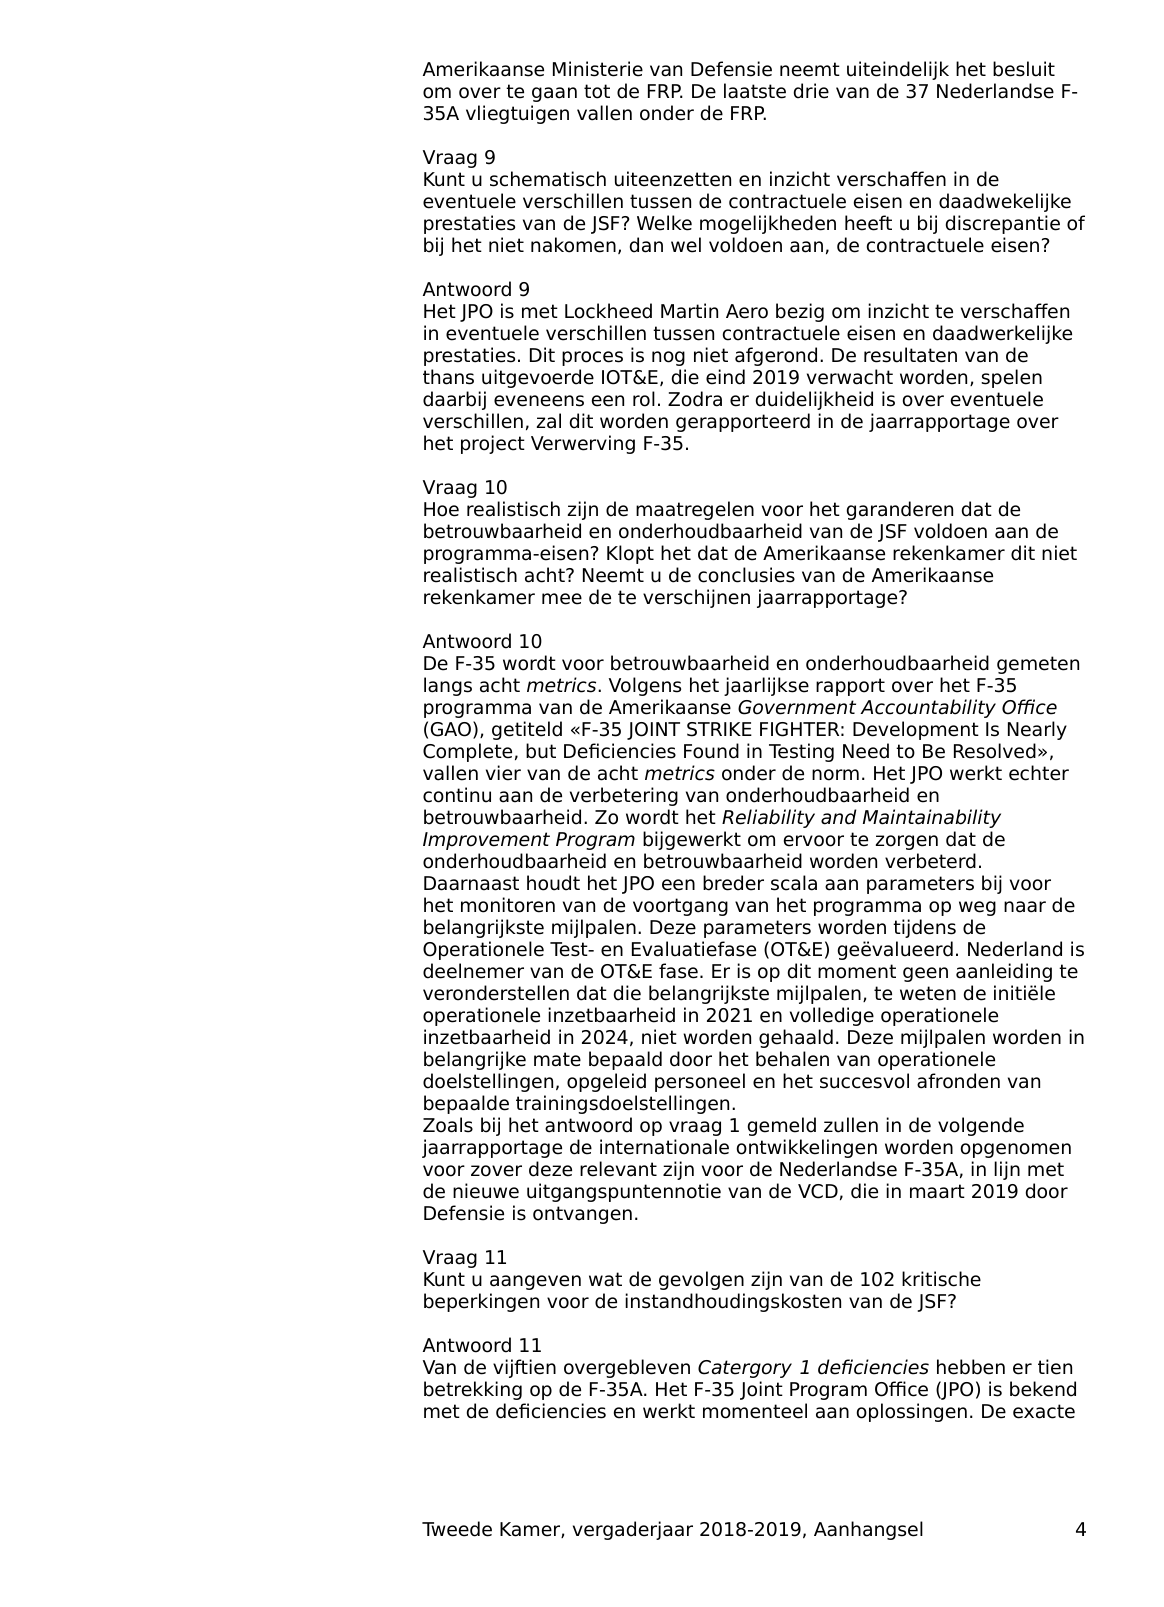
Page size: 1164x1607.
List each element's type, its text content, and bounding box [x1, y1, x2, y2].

text Amerikaanse Ministerie van Defensie neemt uiteindelijk het besluit om over te gaan tot de FRP. De laatste drie van de 37 Nederlandse F-35A vliegtuigen vallen onder de FRP. [422, 59, 1087, 125]
text Van de vijftien overgebleven Catergory 1 deficiencies hebben er tien betrekking op de F-35A. Het F-35 Joint Program Office (JPO) is bekend met de deficiencies en werkt momenteel aan oplossingen. De exacte [422, 1357, 1087, 1423]
text Vraag 10 [422, 477, 1087, 499]
text Antwoord 10 [422, 631, 1087, 653]
text De F-35 wordt voor betrouwbaarheid en onderhoudbaarheid gemeten langs acht metrics. Volgens het jaarlijkse rapport over het F-35 programma van de Amerikaanse Government Accountability Office (GAO), getiteld «F-35 JOINT STRIKE FIGHTER: Development Is Nearly Complete, but Deficiencies Found in Testing Need to Be Resolved», vallen vier van de acht metrics onder de norm. Het JPO werkt echter continu aan de verbetering van onderhoudbaarheid en betrouwbaarheid. Zo wordt het Reliability and Maintainability Improvement Program bijgewerkt om ervoor te zorgen dat de onderhoudbaarheid en betrouwbaarheid worden verbeterd. Daarnaast houdt het JPO een breder scala aan parameters bij voor het monitoren van de voortgang van het programma op weg naar de belangrijkste mijlpalen. Deze parameters worden tijdens de Operationele Test- en Evaluatiefase (OT&E) geëvalueerd. Nederland is deelnemer van de OT&E fase. Er is op dit moment geen aanleiding te veronderstellen dat die belangrijkste mijlpalen, te weten de initiële operationele inzetbaarheid in 2021 en volledige operationele inzetbaarheid in 2024, niet worden gehaald. Deze mijlpalen worden in belangrijke mate bepaald door het behalen van operationele doelstellingen, opgeleid personeel en het succesvol afronden van bepaalde trainingsdoelstellingen. [422, 653, 1087, 1115]
text Kunt u schematisch uiteenzetten en inzicht verschaffen in de eventuele verschillen tussen de contractuele eisen en daadwekelijke prestaties van de JSF? Welke mogelijkheden heeft u bij discrepantie of bij het niet nakomen, dan wel voldoen aan, de contractuele eisen? [422, 169, 1087, 257]
text Antwoord 9 [422, 279, 1087, 301]
text Vraag 9 [422, 147, 1087, 169]
text Zoals bij het antwoord op vraag 1 gemeld zullen in de volgende jaarrapportage de internationale ontwikkelingen worden opgenomen voor zover deze relevant zijn voor de Nederlandse F-35A, in lijn met de nieuwe uitgangspuntennotie van de VCD, die in maart 2019 door Defensie is ontvangen. [422, 1115, 1087, 1225]
text Hoe realistisch zijn de maatregelen voor het garanderen dat de betrouwbaarheid en onderhoudbaarheid van de JSF voldoen aan de programma-eisen? Klopt het dat de Amerikaanse rekenkamer dit niet realistisch acht? Neemt u de conclusies van de Amerikaanse rekenkamer mee de te verschijnen jaarrapportage? [422, 499, 1087, 609]
text Antwoord 11 [422, 1335, 1087, 1357]
text Kunt u aangeven wat de gevolgen zijn van de 102 kritische beperkingen voor de instandhoudingskosten van de JSF? [422, 1269, 1087, 1313]
text Vraag 11 [422, 1247, 1087, 1269]
text Het JPO is met Lockheed Martin Aero bezig om inzicht te verschaffen in eventuele verschillen tussen contractuele eisen en daadwerkelijke prestaties. Dit proces is nog niet afgerond. De resultaten van de thans uitgevoerde IOT&E, die eind 2019 verwacht worden, spelen daarbij eveneens een rol. Zodra er duidelijkheid is over eventuele verschillen, zal dit worden gerapporteerd in de jaarrapportage over het project Verwerving F-35. [422, 301, 1087, 455]
